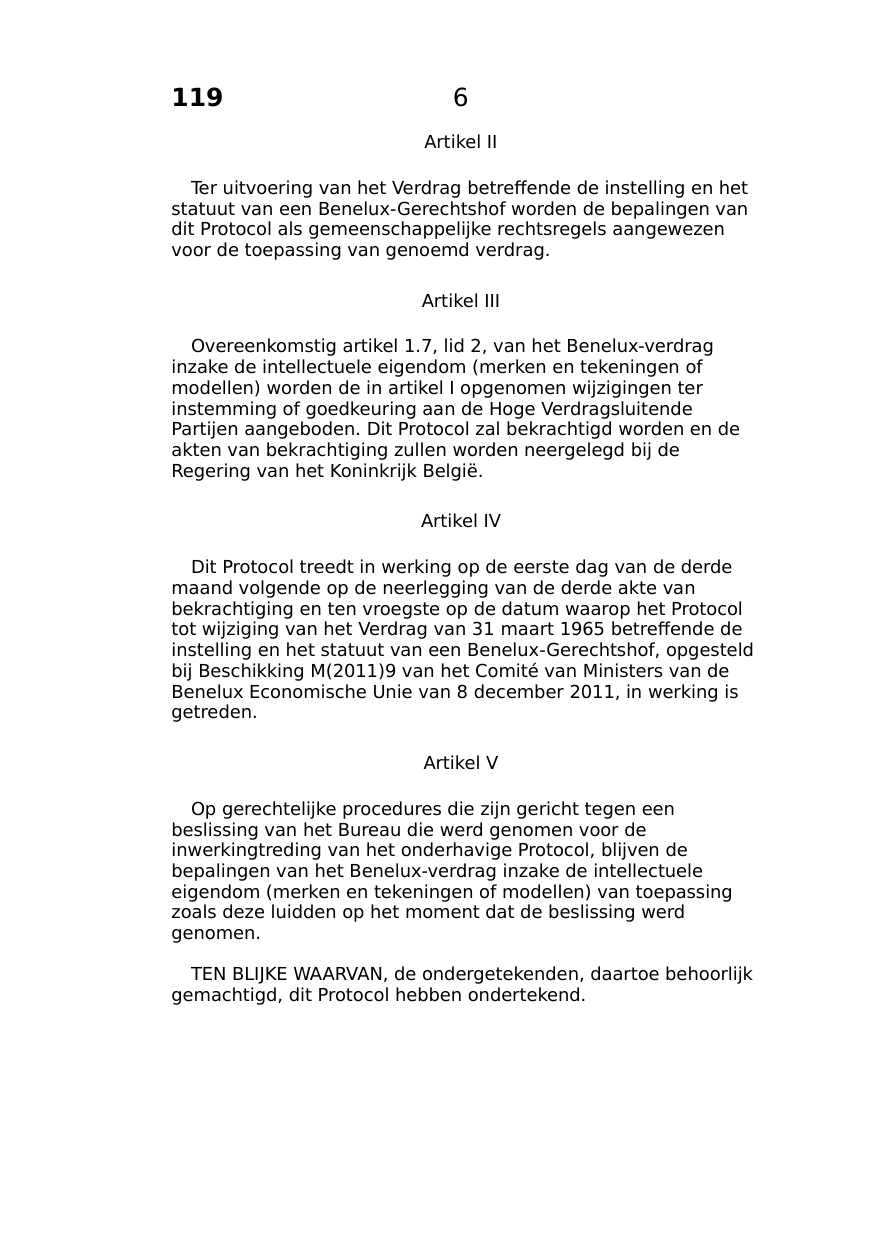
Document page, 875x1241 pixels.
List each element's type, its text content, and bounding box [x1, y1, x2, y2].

subtitle Artikel III [171, 291, 756, 311]
text TEN BLIJKE WAARVAN, de ondergetekenden, daartoe behoorlijk gemachtigd, dit Protocol hebben ondertekend. [171, 964, 756, 1005]
subtitle Artikel II [171, 132, 756, 153]
text Dit Protocol treedt in werking op de eerste dag van de derde maand volgende op de neerlegging van de derde akte van bekrachtiging en ten vroegste op de datum waarop het Protocol tot wijziging van het Verdrag van 31 maart 1965 betreffende de instelling en het statuut van een Benelux-Gerechtshof, opgesteld bij Beschikking M(2011)9 van het Comité van Ministers van de Benelux Economische Unie van 8 december 2011, in werking is getreden. [171, 557, 756, 723]
text Op gerechtelijke procedures die zijn gericht tegen een beslissing van het Bureau die werd genomen voor de inwerkingtreding van het onderhavige Protocol, blijven de bepalingen van het Benelux-verdrag inzake de intellectuele eigendom (merken en tekeningen of modellen) van toepassing zoals deze luidden op het moment dat de beslissing werd genomen. [171, 799, 756, 944]
subtitle Artikel IV [171, 511, 756, 532]
text Overeenkomstig artikel 1.7, lid 2, van het Benelux-verdrag inzake de intellectuele eigendom (merken en tekeningen of modellen) worden de in artikel I opgenomen wijzigingen ter instemming of goedkeuring aan de Hoge Verdragsluitende Partijen aangeboden. Dit Protocol zal bekrachtigd worden en de akten van bekrachtiging zullen worden neergelegd bij de Regering van het Koninkrijk België. [171, 336, 756, 481]
text Ter uitvoering van het Verdrag betreffende de instelling en het statuut van een Benelux-Gerechtshof worden de bepalingen van dit Protocol als gemeenschappelijke rechtsregels aangewezen voor de toepassing van genoemd verdrag. [171, 178, 756, 261]
subtitle Artikel V [171, 753, 756, 774]
